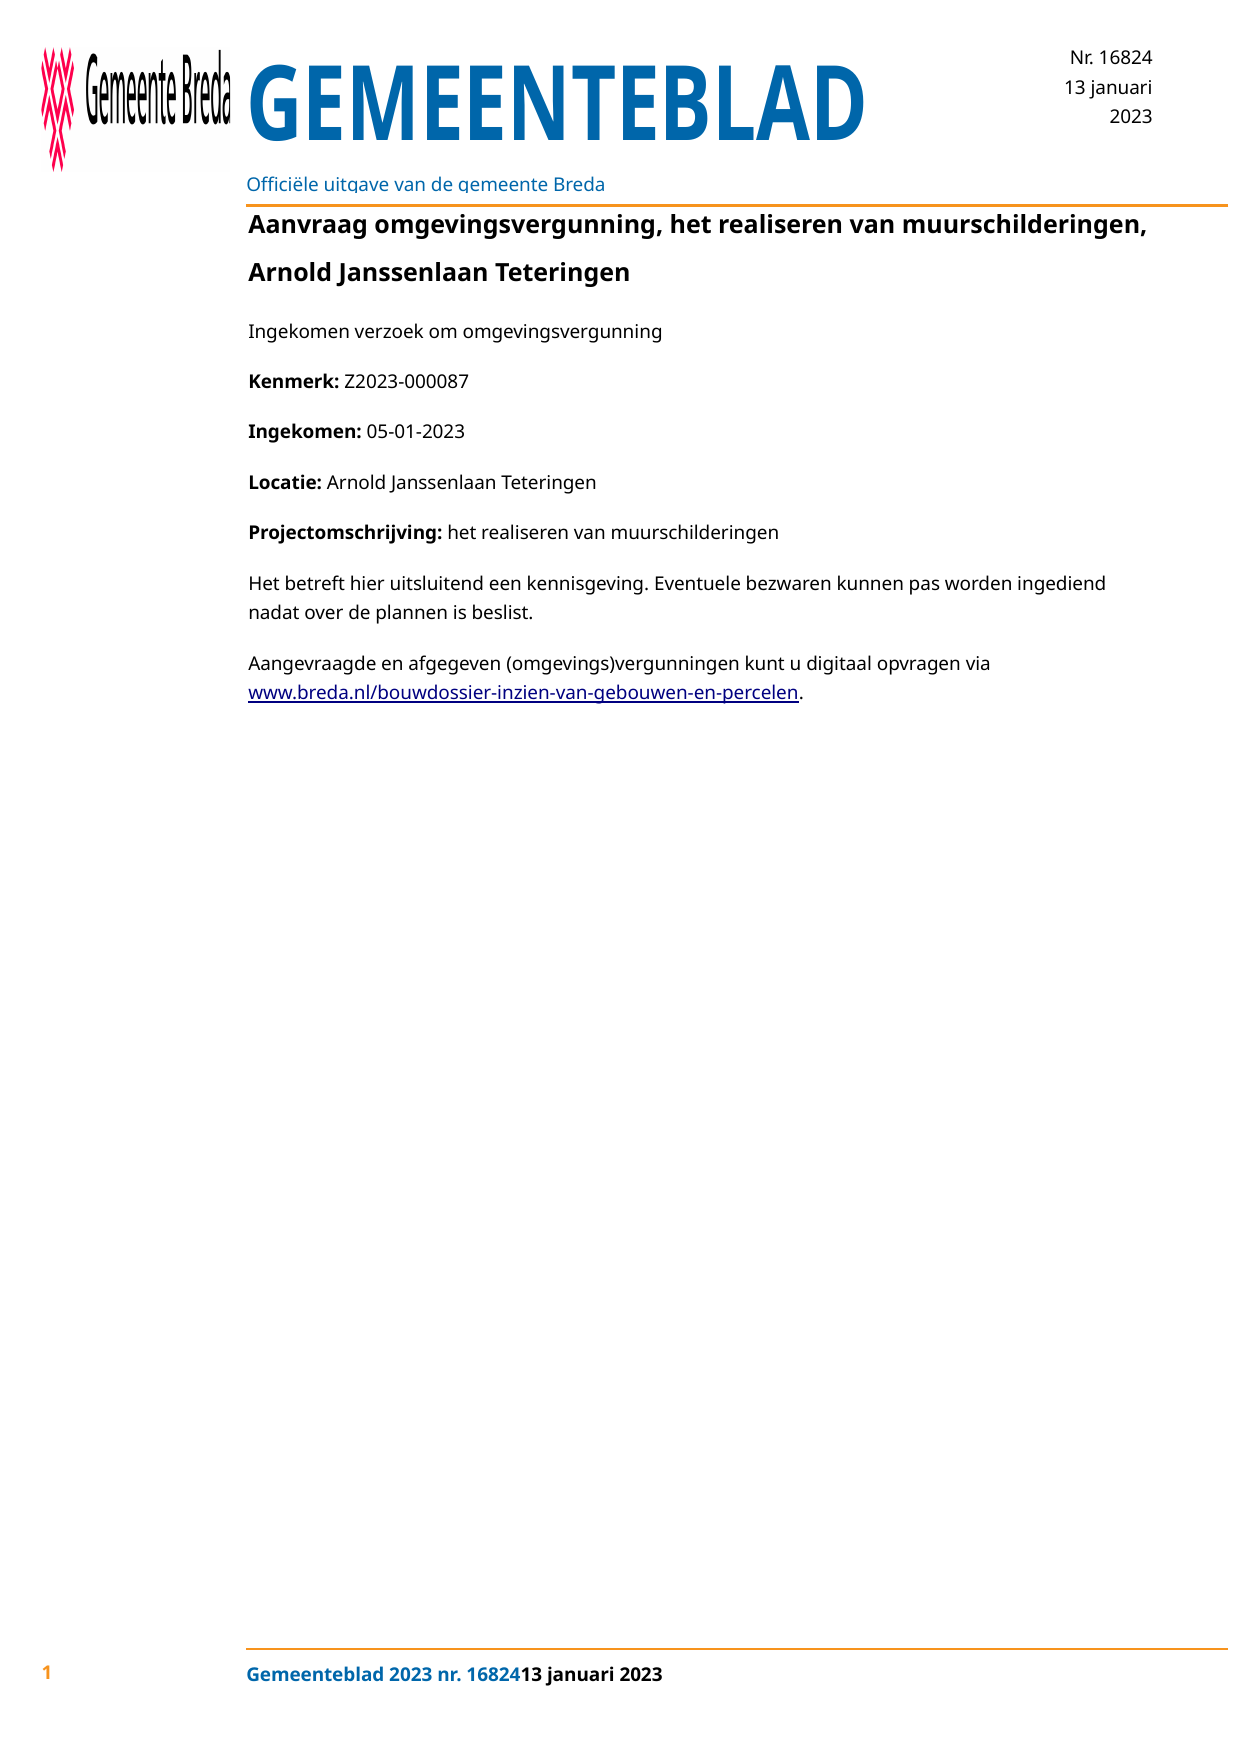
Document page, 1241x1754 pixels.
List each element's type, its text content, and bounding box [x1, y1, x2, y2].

text Aangevraagde en afgegeven (omgevings)vergunningen kunt u digitaal opvragen via www.breda.nl/bouwdossier-inzien-van-gebouwen-en-percelen. [248, 650, 1152, 705]
text Het betreft hier uitsluitend een kennisgeving. Eventuele bezwaren kunnen pas worden ingediend nadat over de plannen is beslist. [248, 570, 1152, 625]
picture [41, 47, 231, 172]
text Kenmerk: Z2023-000087 [248, 368, 1152, 394]
text Ingekomen verzoek om omgevingsvergunning [248, 318, 1152, 344]
text Locatie: Arnold Janssenlaan Teteringen [248, 469, 1152, 495]
text Ingekomen: 05-01-2023 [248, 419, 1152, 444]
text Projectomschrijving: het realiseren van muurschilderingen [248, 519, 1152, 545]
text Aanvraag omgevingsvergunning, het realiseren van muurschilderingen, Arnold Janssenlaan Teteringen [248, 207, 1152, 288]
